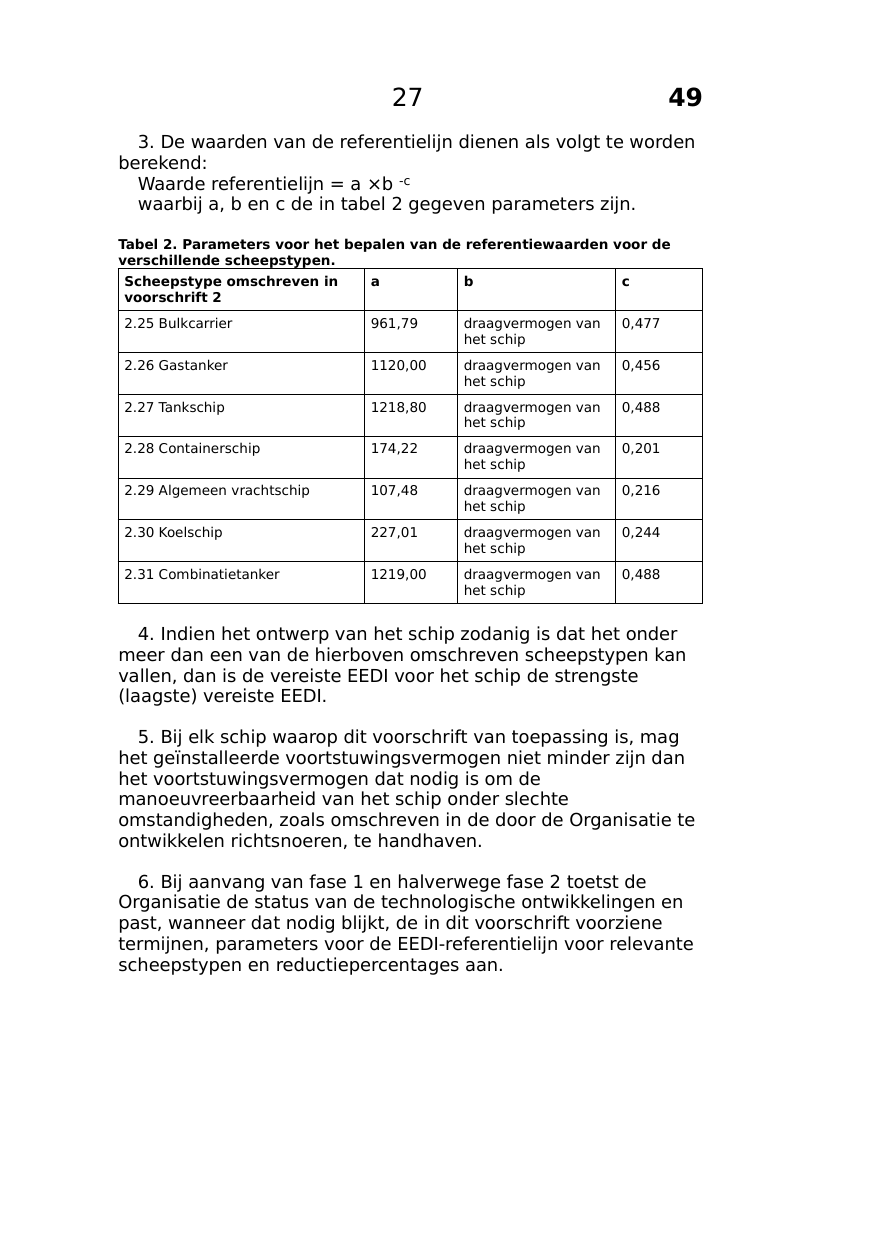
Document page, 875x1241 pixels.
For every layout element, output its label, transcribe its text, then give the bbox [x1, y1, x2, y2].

table_cell draagvermogen van het schip [458, 311, 615, 352]
text 5. Bij elk schip waarop dit voorschrift van toepassing is, mag het geïnstalleerde voortstuwingsvermogen niet minder zijn dan het voortstuwingsvermogen dat nodig is om de manoeuvreerbaarheid van het schip onder slechte omstandigheden, zoals omschreven in de door de Organisatie te ontwikkelen richtsnoeren, te handhaven. [118, 727, 703, 851]
table_cell 1120,00 [365, 353, 457, 394]
table_cell draagvermogen van het schip [458, 520, 615, 561]
table_cell 0,201 [616, 437, 702, 477]
table_cell a [365, 269, 457, 310]
table_cell draagvermogen van het schip [458, 562, 615, 603]
table_cell 0,456 [616, 353, 702, 394]
table_cell 0,216 [616, 479, 702, 519]
table_cell Scheepstype omschreven in voorschrift 2 [119, 269, 364, 310]
text 6. Bij aanvang van fase 1 en halverwege fase 2 toetst de Organisatie de status van de technologische ontwikkelingen en past, wanneer dat nodig blijkt, de in dit voorschrift voorziene termijnen, parameters voor de EEDI-referentielijn voor relevante scheepstypen en reductiepercentages aan. [118, 871, 703, 975]
table_cell 2.29 Algemeen vrachtschip [119, 479, 364, 519]
table_cell 0,488 [616, 395, 702, 436]
table_cell 1218,80 [365, 395, 457, 436]
table_cell 2.27 Tankschip [119, 395, 364, 436]
table_cell 227,01 [365, 520, 457, 561]
table_cell draagvermogen van het schip [458, 353, 615, 394]
table_cell c [616, 269, 702, 310]
table_cell 2.26 Gastanker [119, 353, 364, 394]
table_cell 2.28 Containerschip [119, 437, 364, 477]
table_cell 2.30 Koelschip [119, 520, 364, 561]
table_cell 0,477 [616, 311, 702, 352]
text 3. De waarden van de referentielijn dienen als volgt te worden berekend: [118, 132, 703, 173]
table_cell 0,488 [616, 562, 702, 603]
table_cell 0,244 [616, 520, 702, 561]
table_cell 107,48 [365, 479, 457, 519]
text Waarde referentielijn = a ×b -c [118, 173, 703, 194]
table_header Tabel 2. Parameters voor het bepalen van de referentiewaarden voor de verschillende scheepstypen. [118, 237, 703, 268]
text waarbij a, b en c de in tabel 2 gegeven parameters zijn. [118, 194, 703, 215]
table_cell draagvermogen van het schip [458, 437, 615, 477]
table_cell 174,22 [365, 437, 457, 477]
table_cell 961,79 [365, 311, 457, 352]
table_cell b [458, 269, 615, 310]
table_cell draagvermogen van het schip [458, 479, 615, 519]
table_cell 1219,00 [365, 562, 457, 603]
table_cell 2.25 Bulkcarrier [119, 311, 364, 352]
table_cell draagvermogen van het schip [458, 395, 615, 436]
text 4. Indien het ontwerp van het schip zodanig is dat het onder meer dan een van de hierboven omschreven scheepstypen kan vallen, dan is de vereiste EEDI voor het schip de strengste (laagste) vereiste EEDI. [118, 624, 703, 707]
table_cell 2.31 Combinatietanker [119, 562, 364, 603]
